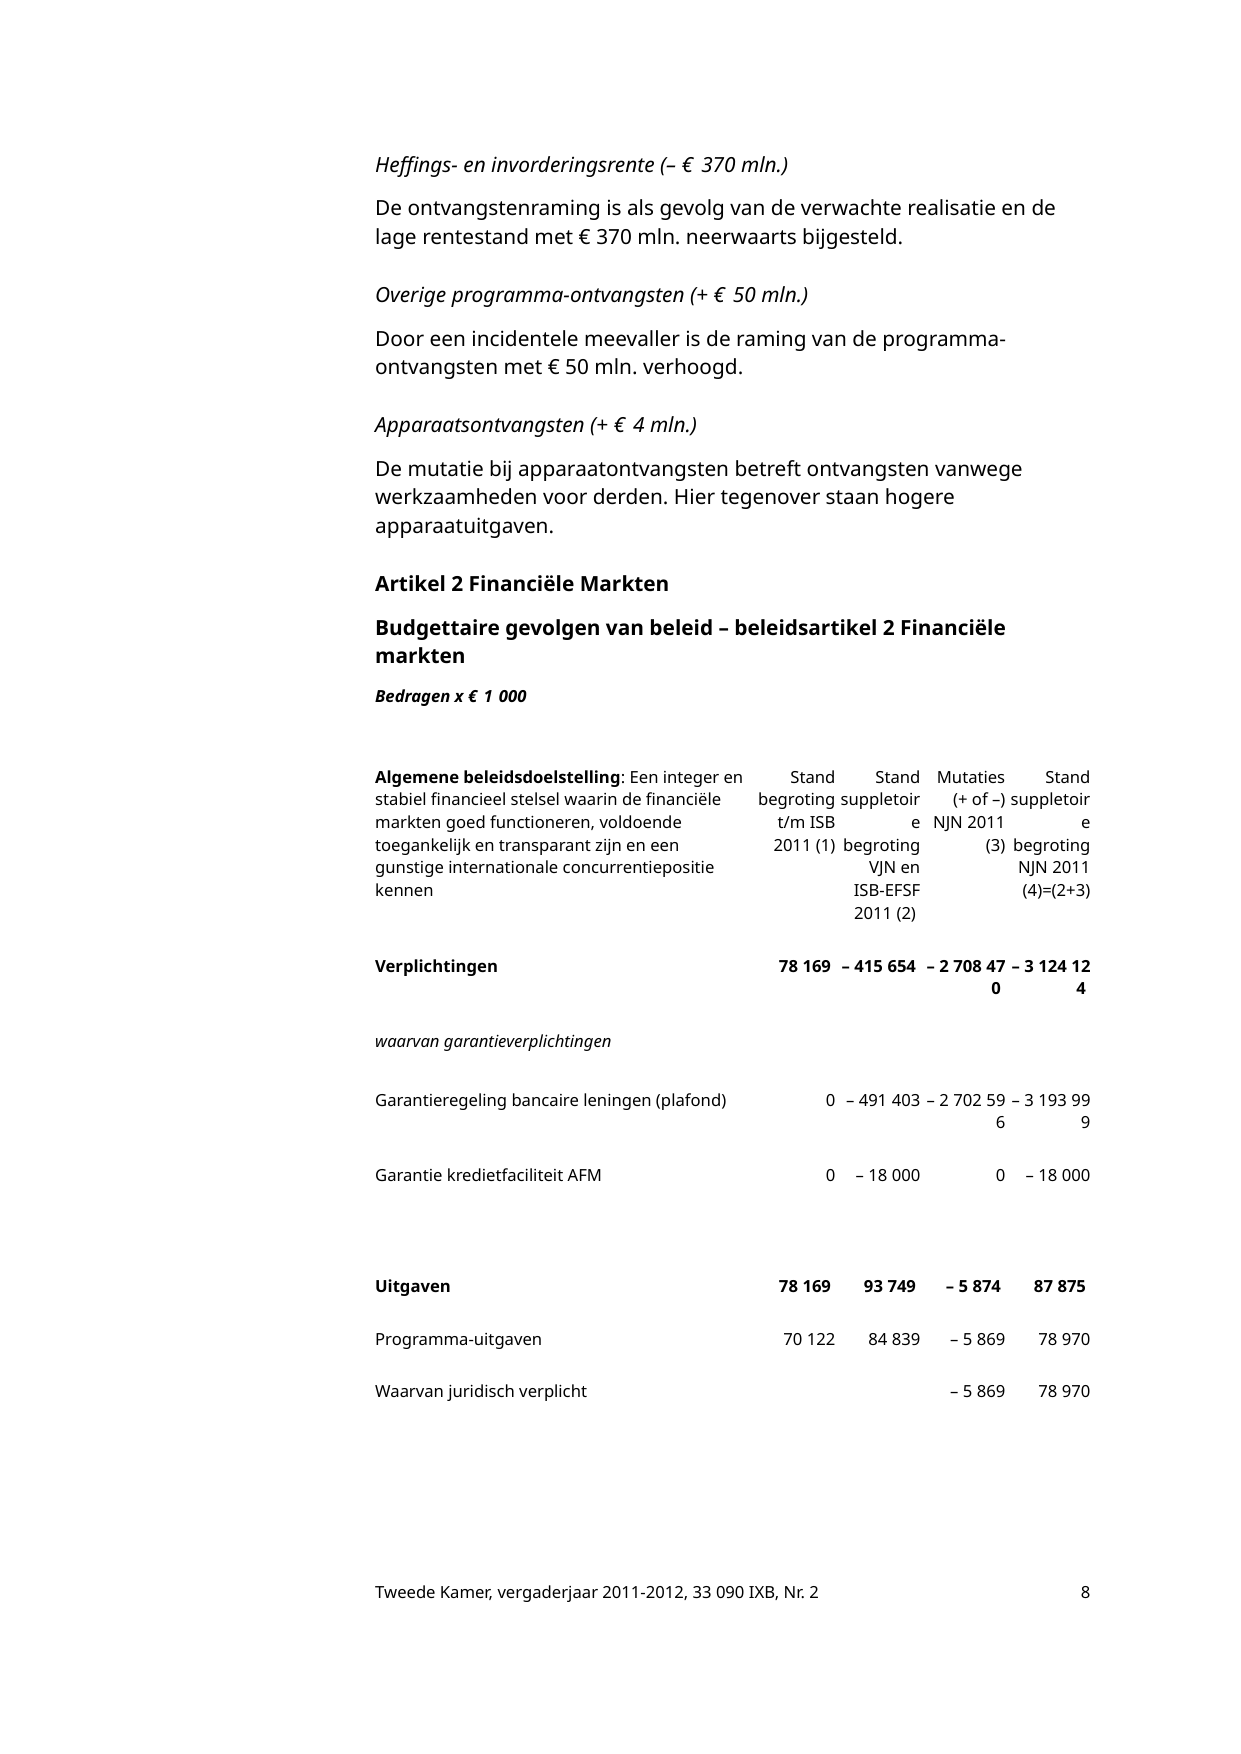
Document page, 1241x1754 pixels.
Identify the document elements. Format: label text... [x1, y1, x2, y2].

table_cell Garantie kredietfaciliteit AFM [375, 1164, 750, 1216]
table_cell [835, 1380, 920, 1438]
table_header Stand suppletoire begroting NJN 2011 (4)=(2+3) [1005, 765, 1090, 954]
table_cell 0 [750, 1164, 835, 1216]
table_cell – 18 000 [835, 1164, 920, 1216]
table_cell [750, 1380, 835, 1438]
table_cell [920, 1216, 1005, 1275]
table_cell – 5 874 [920, 1275, 1005, 1327]
table_header Stand begroting t/m ISB 2011 (1) [750, 765, 835, 954]
table_cell 93 749 [835, 1275, 920, 1327]
text Heffings- en invorderingsrente (– € 370 mln.) [375, 150, 1090, 178]
table_header Algemene beleidsdoelstelling: Een integer en stabiel financieel stelsel waarin de financiële markten goed functioneren, voldoende toegankelijk en transparant zijn en een gunstige internationale concurrentiepositie kennen [375, 765, 750, 954]
text Apparaatsontvangsten (+ € 4 mln.) [375, 411, 1090, 439]
table_cell Uitgaven [375, 1275, 750, 1327]
table_cell 70 122 [750, 1328, 835, 1380]
table_cell 87 875 [1005, 1275, 1090, 1327]
table_cell – 3 193 999 [1005, 1088, 1090, 1163]
table_cell – 2 708 470 [920, 954, 1005, 1030]
text De mutatie bij apparaatontvangsten betreft ontvangsten vanwege werkzaamheden voor derden. Hier tegenover staan hogere apparaatuitgaven. [375, 454, 1090, 539]
table_cell [375, 1439, 750, 1497]
text Artikel 2 Financiële Markten [375, 569, 1090, 598]
text Door een incidentele meevaller is de raming van de programma-ontvangsten met € 50 mln. verhoogd. [375, 324, 1090, 381]
table_cell waarvan garantieverplichtingen [375, 1030, 750, 1088]
text Bedragen x € 1 000 [375, 685, 1090, 707]
table_cell [1005, 1216, 1090, 1275]
text Overige programma-ontvangsten (+ € 50 mln.) [375, 280, 1090, 309]
table_cell Waarvan juridisch verplicht [375, 1380, 750, 1438]
table_header Stand suppletoire begroting VJN en ISB-EFSF 2011 (2) [835, 765, 920, 954]
table_cell [750, 1439, 835, 1497]
text De ontvangstenraming is als gevolg van de verwachte realisatie en de lage rentestand met € 370 mln. neerwaarts bijgesteld. [375, 193, 1090, 250]
table_cell – 3 124 124 [1005, 954, 1090, 1030]
table_cell 84 839 [835, 1328, 920, 1380]
table_cell [835, 1030, 920, 1088]
table_cell Garantieregeling bancaire leningen (plafond) [375, 1088, 750, 1163]
table_cell [920, 1439, 1005, 1497]
text Budgettaire gevolgen van beleid – beleidsartikel 2 Financiële markten [375, 613, 1090, 670]
table_cell [375, 1216, 750, 1275]
table_cell 78 970 [1005, 1328, 1090, 1380]
table_cell 78 970 [1005, 1380, 1090, 1438]
table_cell 0 [920, 1164, 1005, 1216]
table_cell – 5 869 [920, 1328, 1005, 1380]
table_cell [750, 1216, 835, 1275]
table_cell – 2 702 596 [920, 1088, 1005, 1163]
table_cell 78 169 [750, 954, 835, 1030]
table_cell [920, 1030, 1005, 1088]
table_cell – 5 869 [920, 1380, 1005, 1438]
table_cell [1005, 1439, 1090, 1497]
table_cell 78 169 [750, 1275, 835, 1327]
table_cell Verplichtingen [375, 954, 750, 1030]
table_cell [835, 1439, 920, 1497]
table_cell 0 [750, 1088, 835, 1163]
table_cell – 415 654 [835, 954, 920, 1030]
table_cell [1005, 1030, 1090, 1088]
table_header Mutaties (+ of –) NJN 2011 (3) [920, 765, 1005, 954]
table_cell [750, 1030, 835, 1088]
table_cell Programma-uitgaven [375, 1328, 750, 1380]
table_cell – 18 000 [1005, 1164, 1090, 1216]
table_cell – 491 403 [835, 1088, 920, 1163]
table_cell [835, 1216, 920, 1275]
